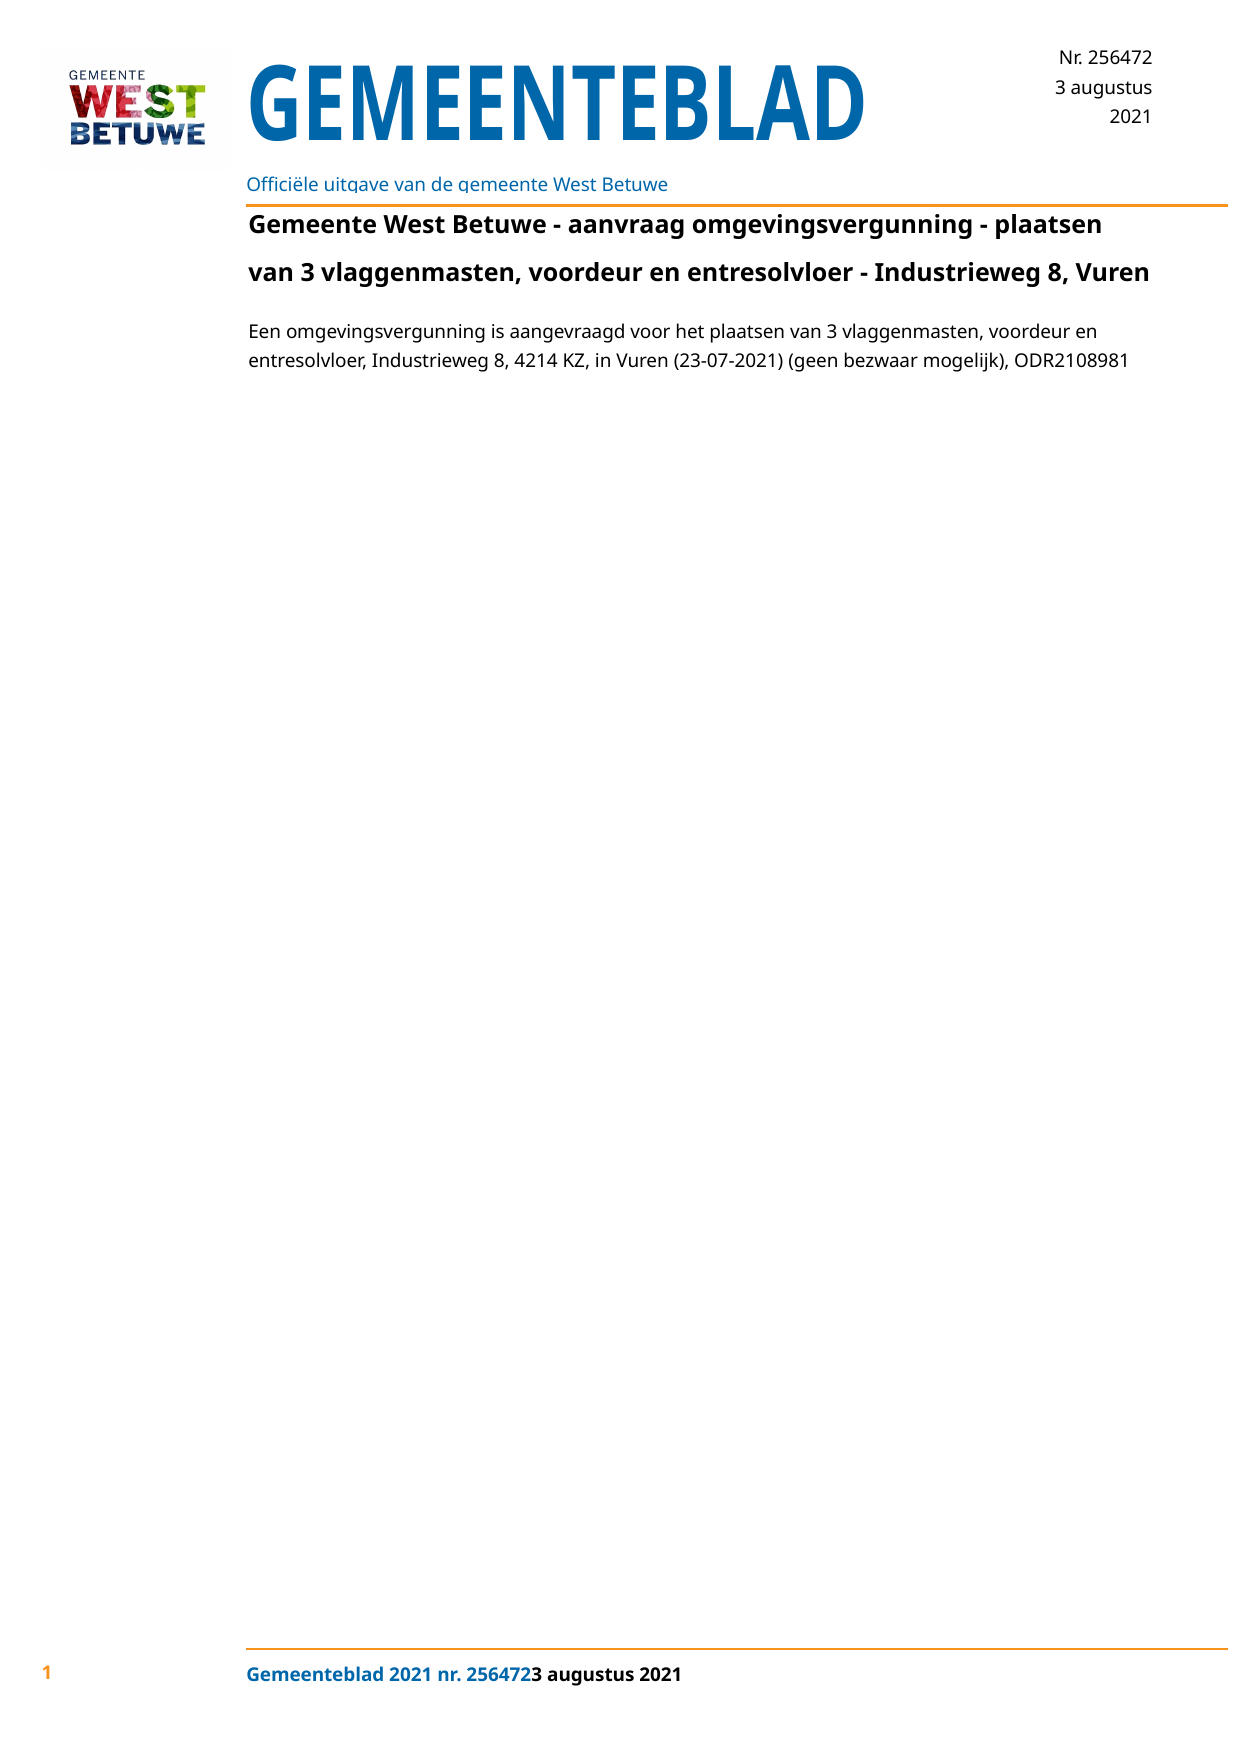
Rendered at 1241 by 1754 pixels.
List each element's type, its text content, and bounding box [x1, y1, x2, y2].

text Gemeente West Betuwe - aanvraag omgevingsvergunning - plaatsen van 3 vlaggenmasten, voordeur en entresolvloer - Industrieweg 8, Vuren [248, 207, 1152, 288]
picture [41, 47, 231, 172]
text Een omgevingsvergunning is aangevraagd voor het plaatsen van 3 vlaggenmasten, voordeur en entresolvloer, Industrieweg 8, 4214 KZ, in Vuren (23-07-2021) (geen bezwaar mogelijk), ODR2108981 [248, 318, 1152, 373]
